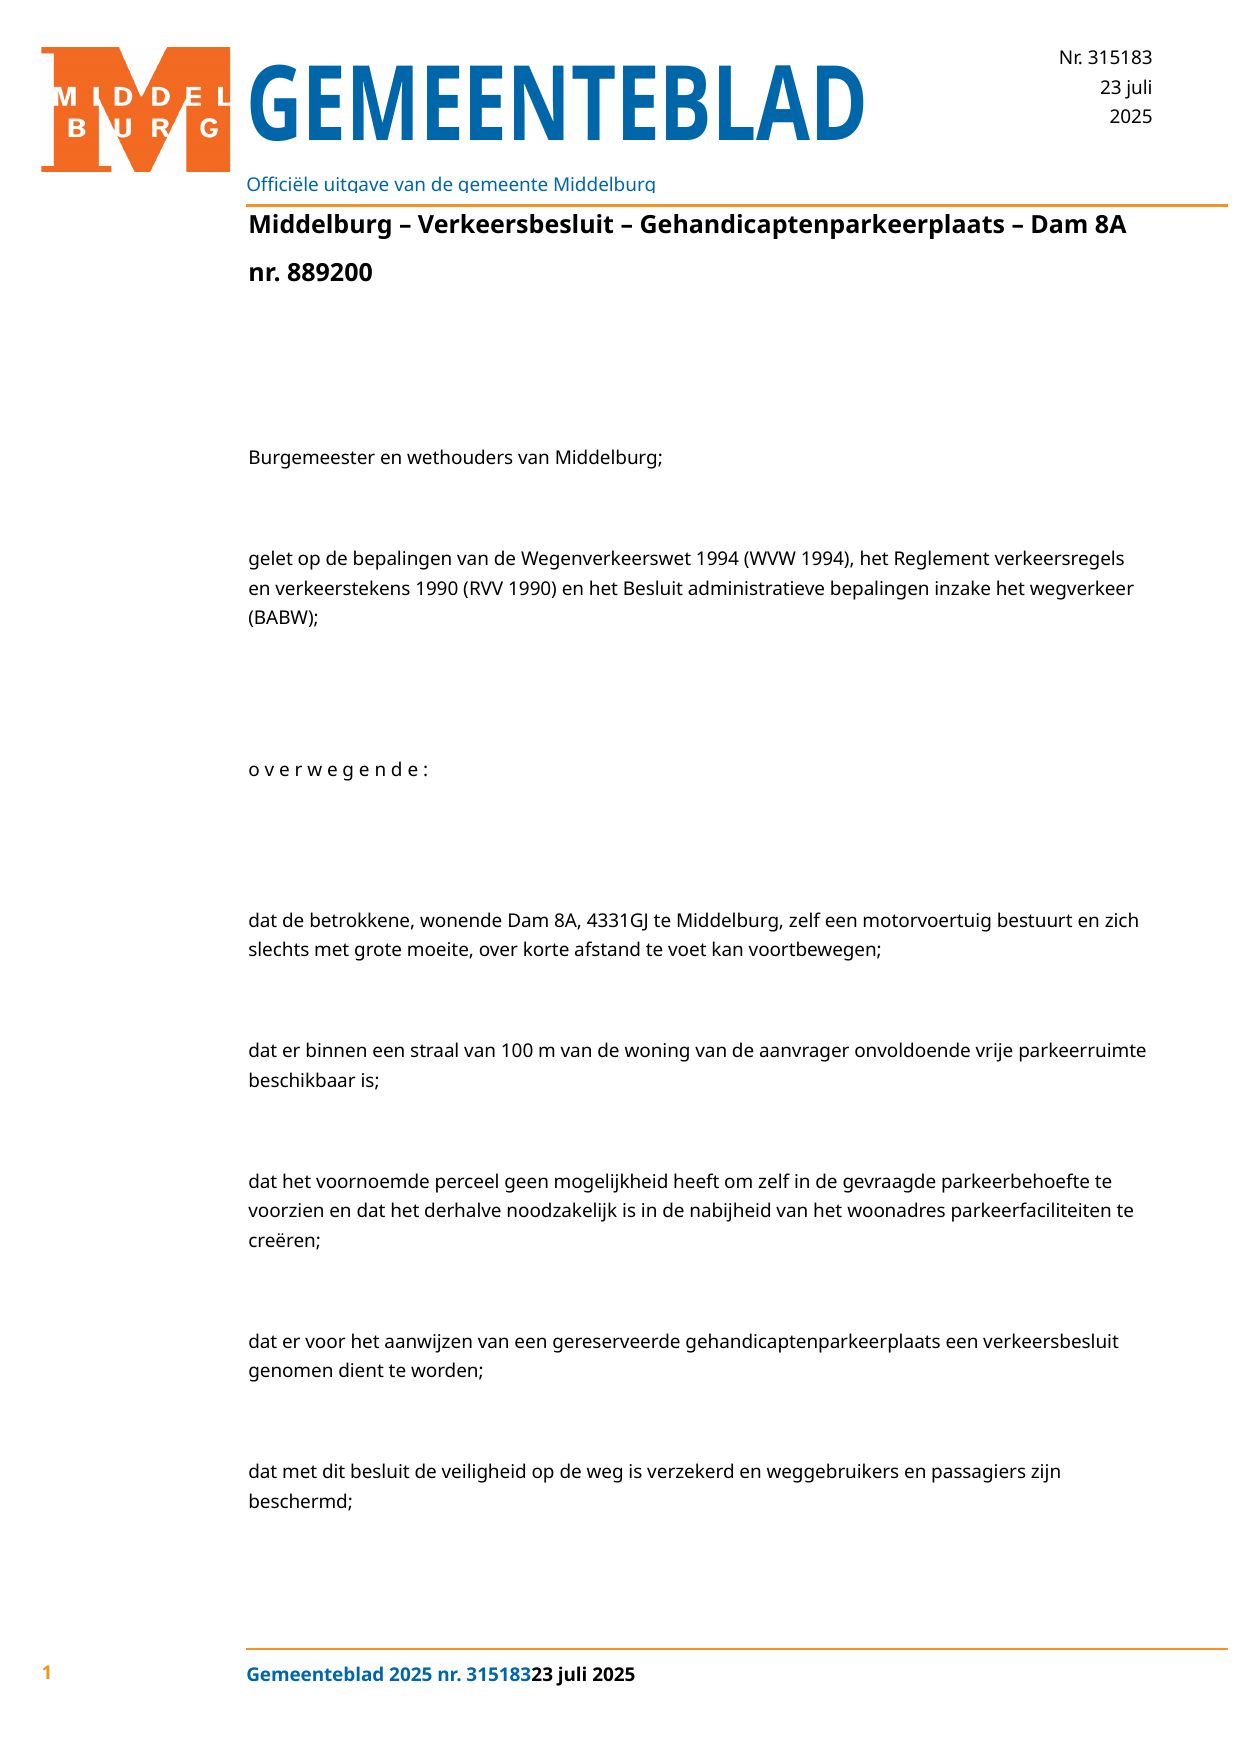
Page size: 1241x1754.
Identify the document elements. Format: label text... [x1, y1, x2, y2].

text o v e r w e g e n d e : [248, 756, 1152, 781]
text dat de betrokkene, wonende Dam 8A, 4331GJ te Middelburg, zelf een motorvoertuig bestuurt en zich slechts met grote moeite, over korte afstand te voet kan voortbewegen; [248, 907, 1152, 962]
text dat met dit besluit de veiligheid op de weg is verzekerd en weggebruikers en passagiers zijn beschermd; [248, 1458, 1152, 1513]
text dat er binnen een straal van 100 m van de woning van de aanvrager onvoldoende vrije parkeerruimte beschikbaar is; [248, 1037, 1152, 1093]
picture [41, 47, 231, 172]
text dat er voor het aanwijzen van een gereserveerde gehandicaptenparkeerplaats een verkeersbesluit genomen dient te worden; [248, 1328, 1152, 1383]
text gelet op de bepalingen van de Wegenverkeerswet 1994 (WVW 1994), het Reglement verkeersregels en verkeerstekens 1990 (RVV 1990) en het Besluit administratieve bepalingen inzake het wegverkeer (BABW); [248, 545, 1152, 630]
text dat het voornoemde perceel geen mogelijkheid heeft om zelf in de gevraagde parkeerbehoefte te voorzien en dat het derhalve noodzakelijk is in de nabijheid van het woonadres parkeerfaciliteiten te creëren; [248, 1168, 1152, 1253]
text Middelburg – Verkeersbesluit – Gehandicaptenparkeerplaats – Dam 8A nr. 889200 [248, 207, 1152, 288]
text Burgemeester en wethouders van Middelburg; [248, 444, 1152, 470]
